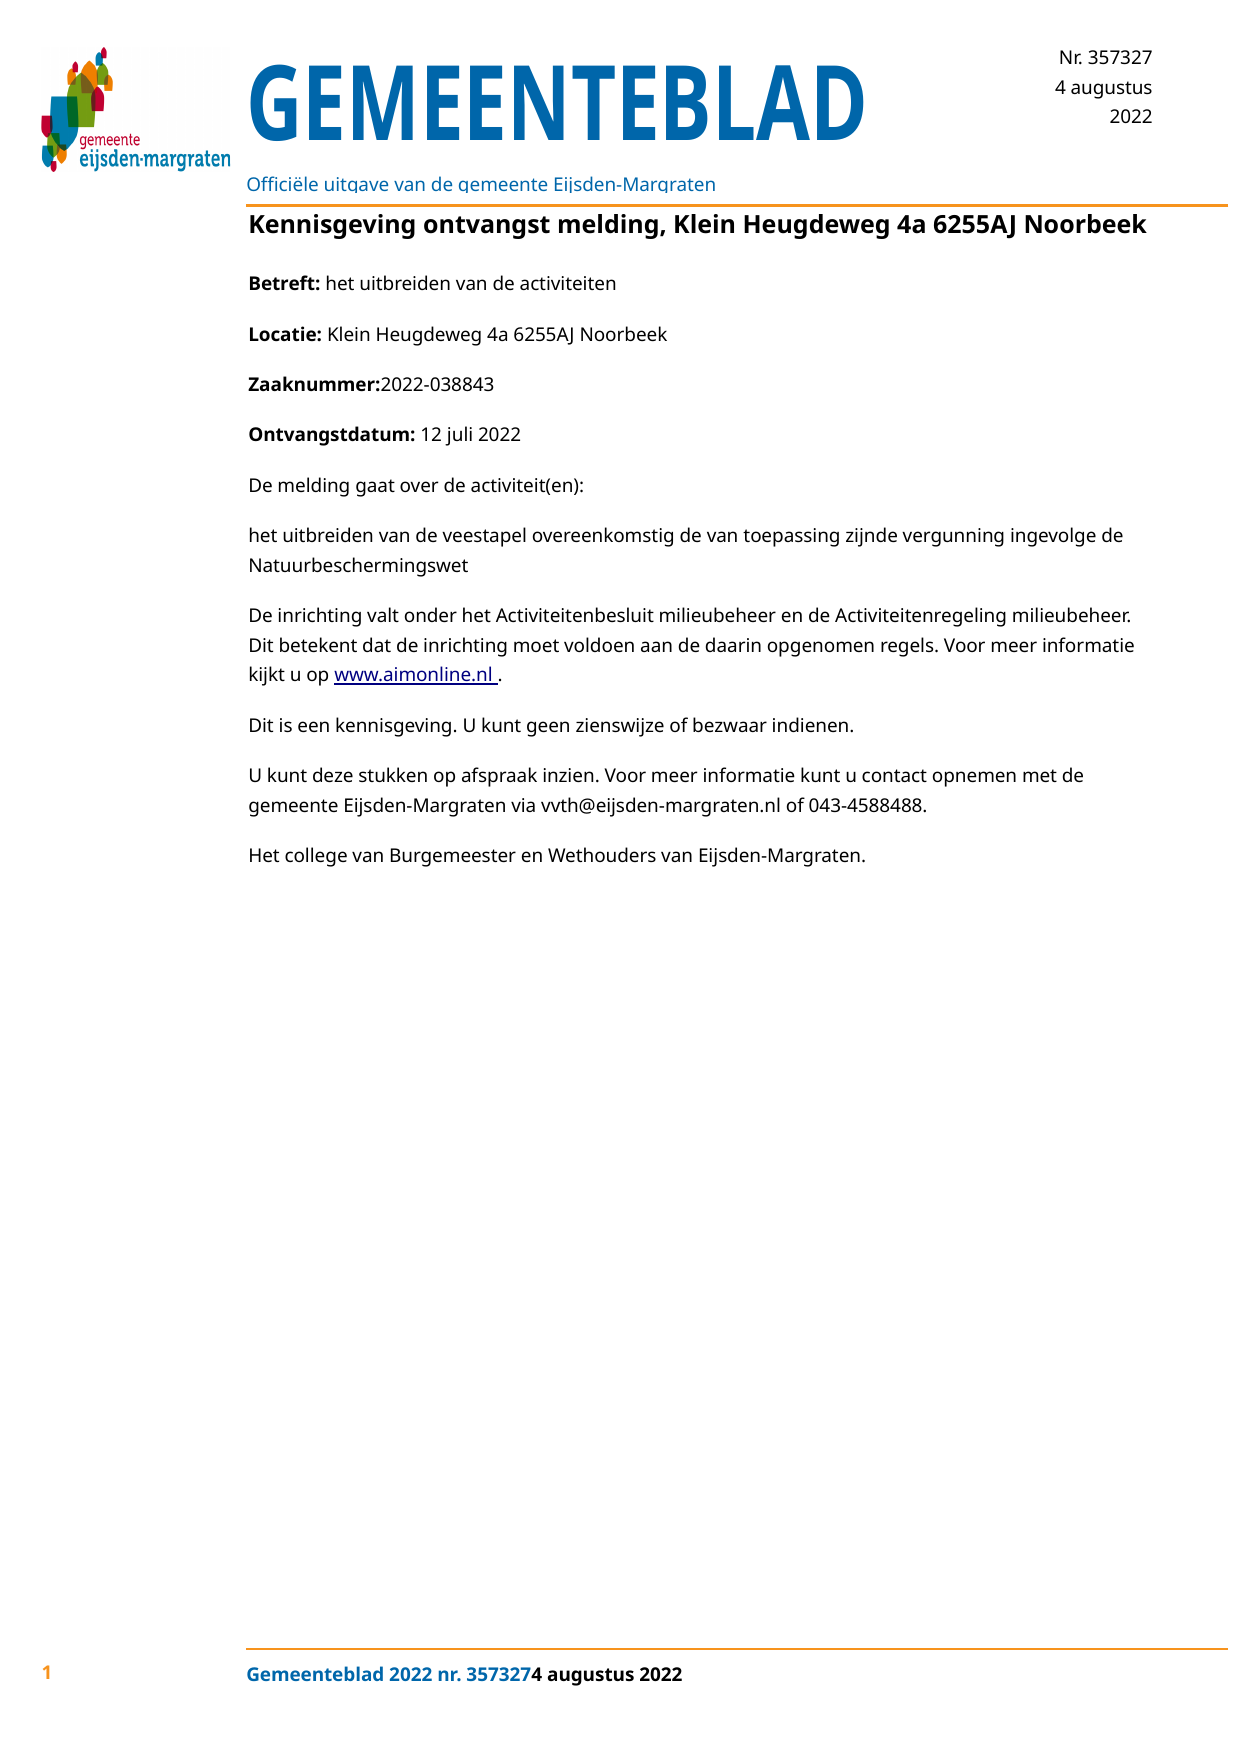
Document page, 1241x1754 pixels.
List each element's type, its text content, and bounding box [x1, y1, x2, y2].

text U kunt deze stukken op afspraak inzien. Voor meer informatie kunt u contact opnemen met de gemeente Eijsden-Margraten via vvth@eijsden-margraten.nl of 043-4588488. [248, 762, 1152, 818]
text Het college van Burgemeester en Wethouders van Eijsden-Margraten. [248, 842, 1152, 868]
text het uitbreiden van de veestapel overeenkomstig de van toepassing zijnde vergunning ingevolge de Natuurbeschermingswet [248, 522, 1152, 578]
text Zaaknummer:2022-038843 [248, 371, 1152, 397]
text Locatie: Klein Heugdeweg 4a 6255AJ Noorbeek [248, 321, 1152, 346]
picture [41, 47, 231, 172]
text De inrichting valt onder het Activiteitenbesluit milieubeheer en de Activiteitenregeling milieubeheer. Dit betekent dat de inrichting moet voldoen aan de daarin opgenomen regels. Voor meer informatie kijkt u op www.aimonline.nl . [248, 602, 1152, 687]
text Dit is een kennisgeving. U kunt geen zienswijze of bezwaar indienen. [248, 712, 1152, 738]
text Kennisgeving ontvangst melding, Klein Heugdeweg 4a 6255AJ Noorbeek [248, 207, 1152, 241]
text Ontvangstdatum: 12 juli 2022 [248, 422, 1152, 447]
text Betreft: het uitbreiden van de activiteiten [248, 270, 1152, 296]
text De melding gaat over de activiteit(en): [248, 472, 1152, 498]
